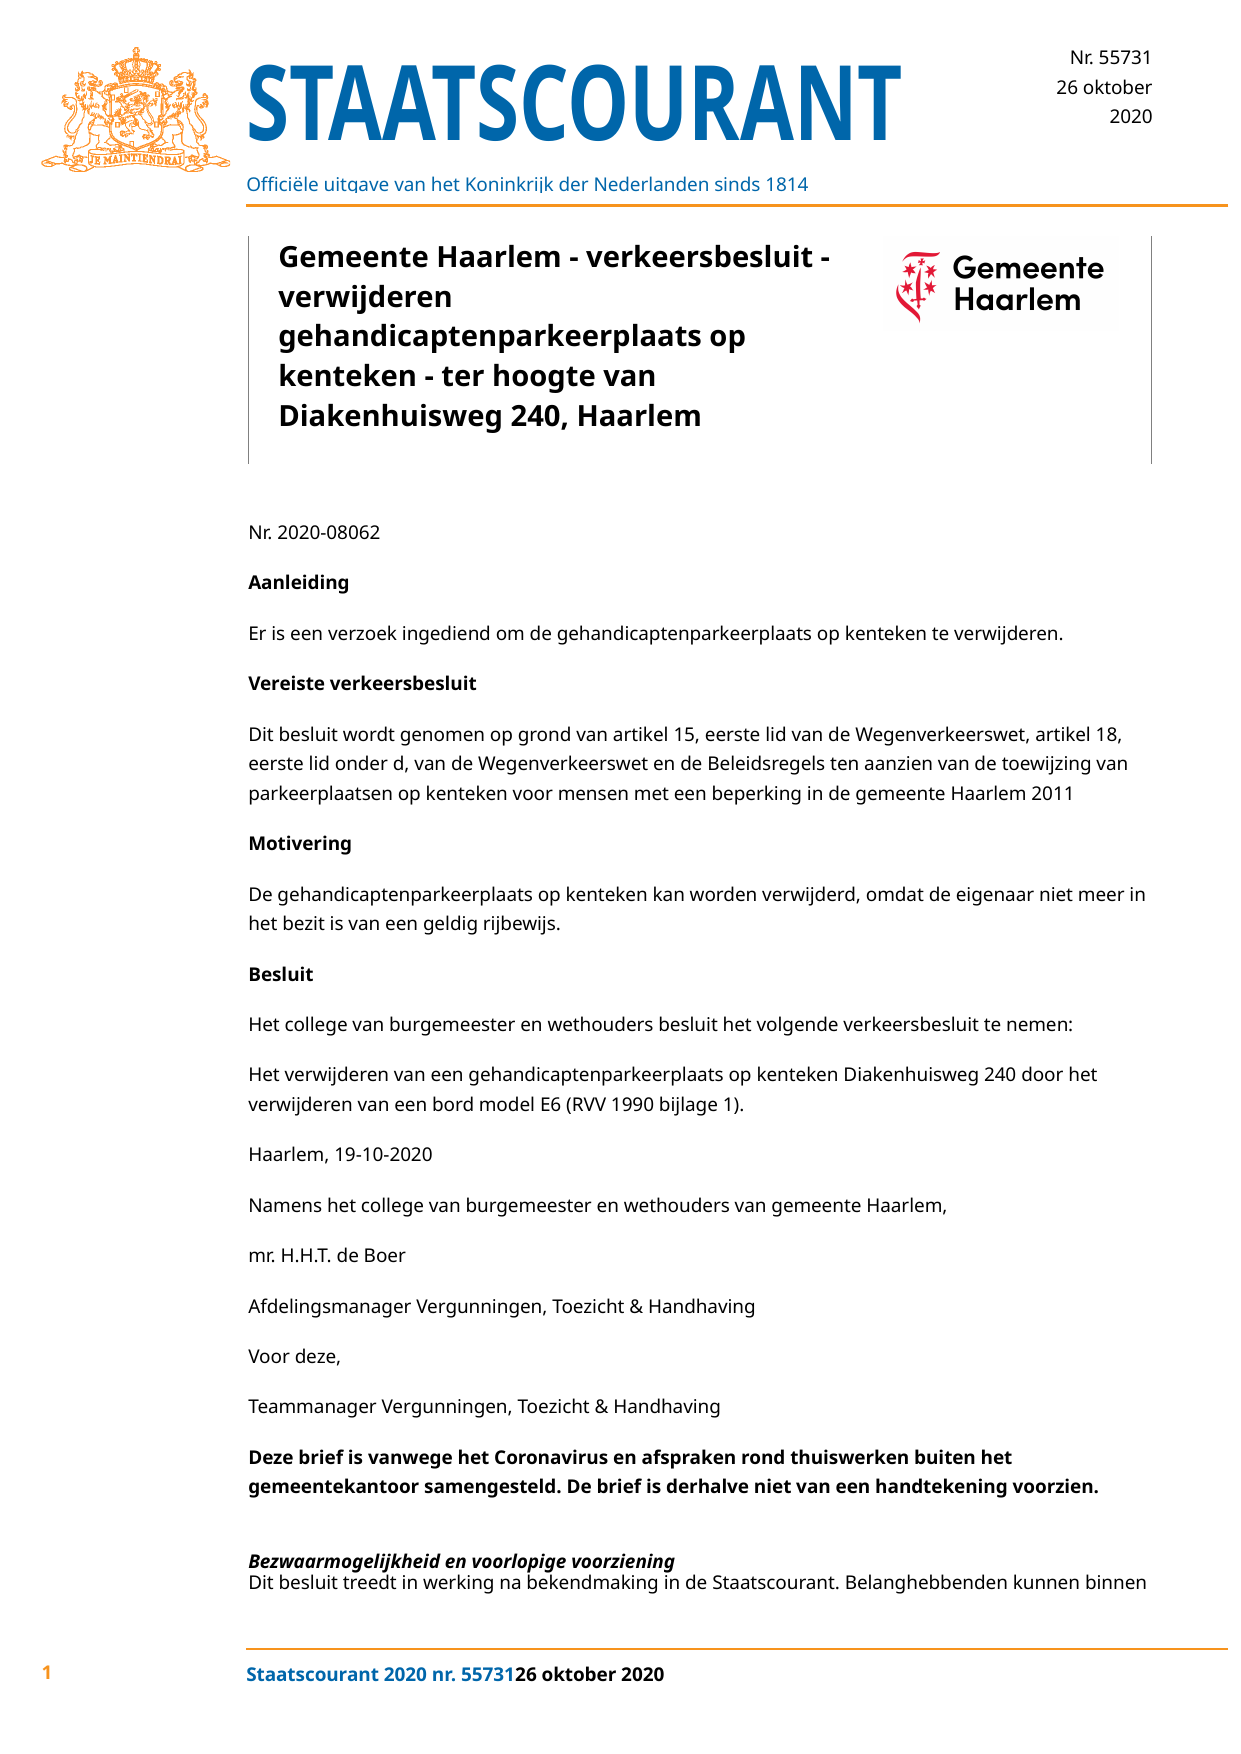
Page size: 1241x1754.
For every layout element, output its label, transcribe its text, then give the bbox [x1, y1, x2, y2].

text Voor deze, [248, 1343, 1152, 1369]
text Haarlem, 19-10-2020 [248, 1142, 1152, 1167]
text Afdelingsmanager Vergunningen, Toezicht & Handhaving [248, 1293, 1152, 1318]
text Het verwijderen van een gehandicaptenparkeerplaats op kenteken Diakenhuisweg 240 door het verwijderen van een bord model E6 (RVV 1990 bijlage 1). [248, 1062, 1152, 1117]
table_header [850, 236, 1151, 464]
text De gehandicaptenparkeerplaats op kenteken kan worden verwijderd, omdat de eigenaar niet meer in het bezit is van een geldig rijbewijs. [248, 881, 1152, 936]
picture [882, 236, 1119, 331]
text Deze brief is vanwege het Coronavirus en afspraken rond thuiswerken buiten het gemeentekantoor samengesteld. De brief is derhalve niet van een handtekening voorzien. [248, 1444, 1152, 1499]
text Het college van burgemeester en wethouders besluit het volgende verkeersbesluit te nemen: [248, 1011, 1152, 1037]
text Teammanager Vergunningen, Toezicht & Handhaving [248, 1394, 1152, 1419]
text Aanleiding [248, 569, 1152, 595]
text Besluit [248, 961, 1152, 986]
text Nr. 2020-08062 [248, 519, 1152, 545]
table_header Gemeente Haarlem - verkeersbesluit - verwijderen gehandicaptenparkeerplaats op kenteken - ter hoogte van Diakenhuisweg 240, Haarlem [249, 236, 850, 464]
text Dit besluit treedt in werking na bekendmaking in de Staatscourant. Belanghebbenden kunnen binnen [248, 1574, 1152, 1594]
text Vereiste verkeersbesluit [248, 670, 1152, 696]
text Dit besluit wordt genomen op grond van artikel 15, eerste lid van de Wegenverkeerswet, artikel 18, eerste lid onder d, van de Wegenverkeerswet en de Beleidsregels ten aanzien van de toewijzing van parkeerplaatsen op kenteken voor mensen met een beperking in de gemeente Haarlem 2011 [248, 721, 1152, 806]
text Bezwaarmogelijkheid en voorlopige voorziening [248, 1549, 1152, 1574]
text Namens het college van burgemeester en wethouders van gemeente Haarlem, [248, 1192, 1152, 1218]
text mr. H.H.T. de Boer [248, 1242, 1152, 1268]
text Motivering [248, 830, 1152, 856]
text Er is een verzoek ingediend om de gehandicaptenparkeerplaats op kenteken te verwijderen. [248, 620, 1152, 646]
picture [41, 47, 231, 172]
